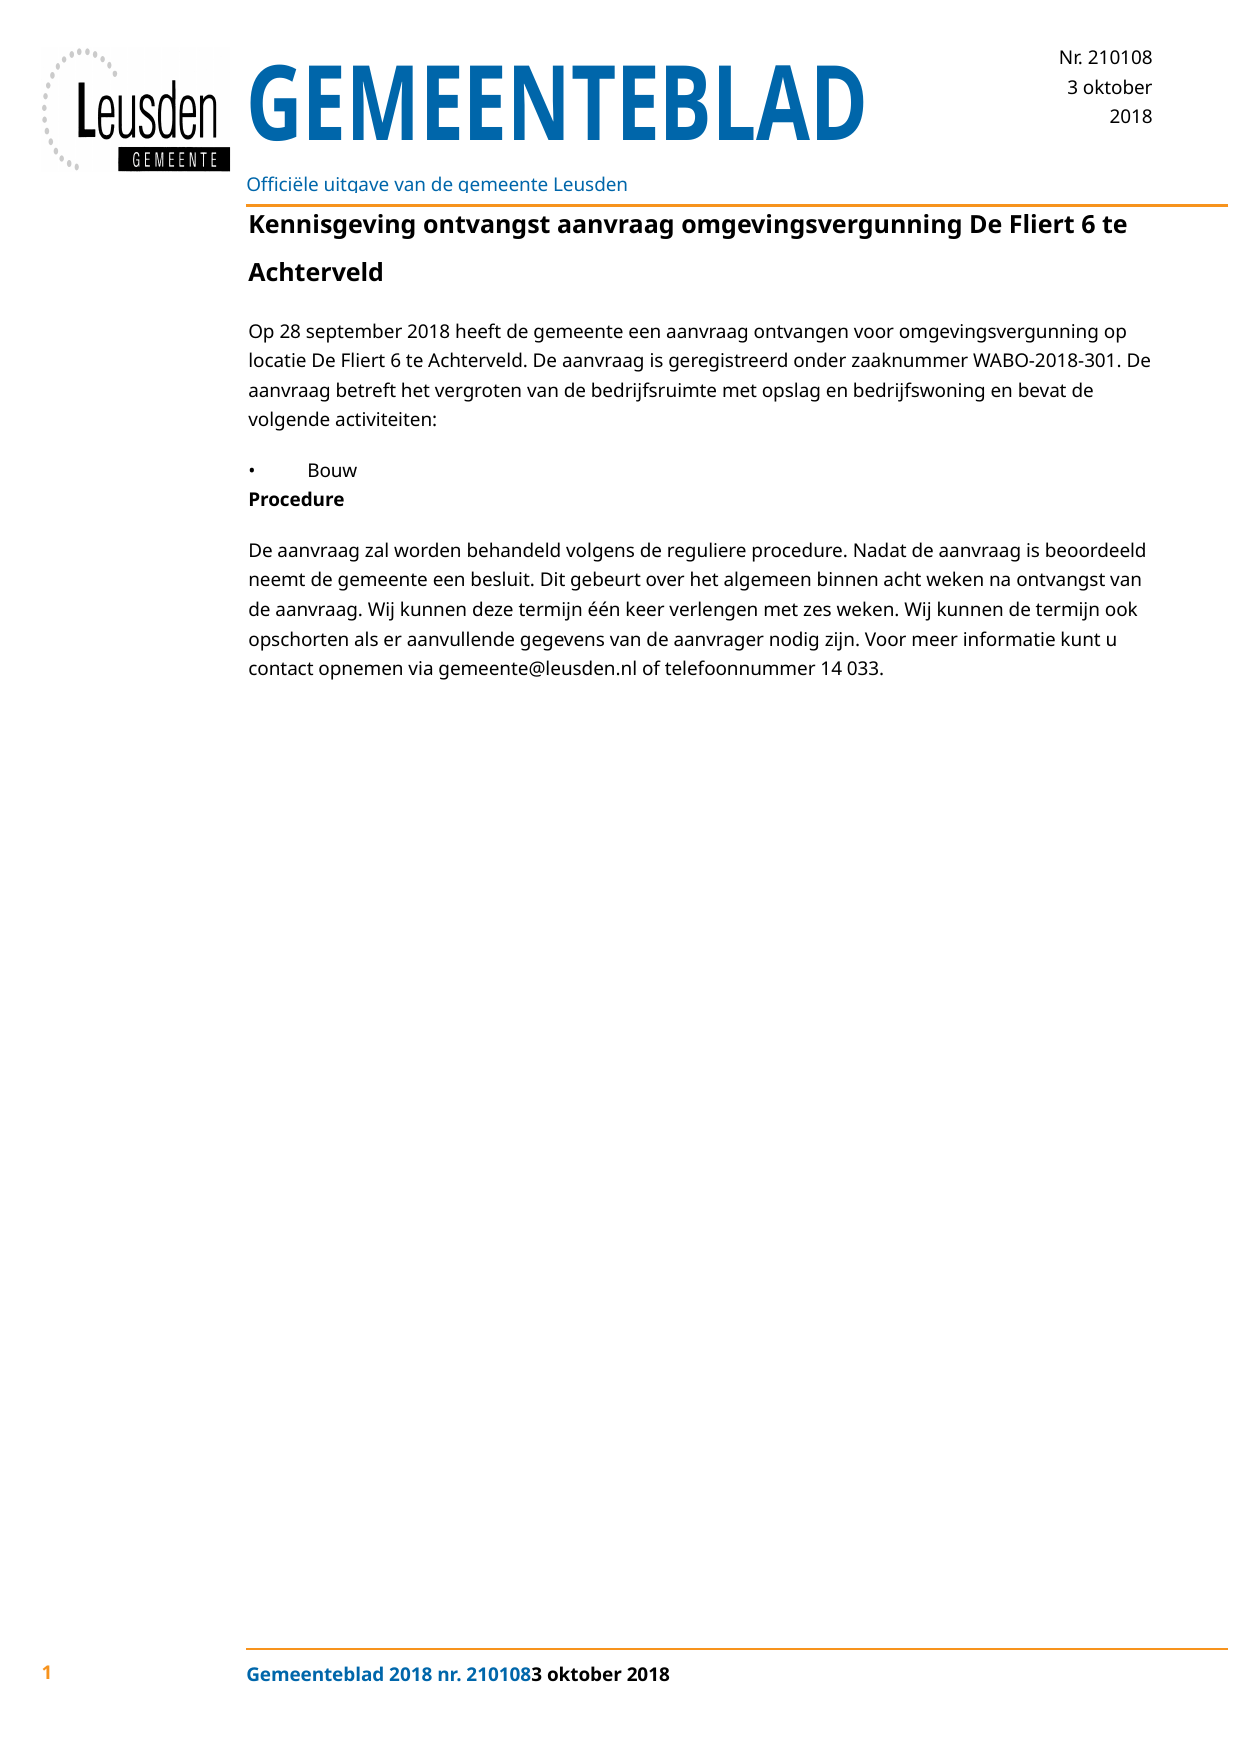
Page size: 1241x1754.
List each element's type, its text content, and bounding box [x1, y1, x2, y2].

list Bouw [248, 457, 1152, 483]
text Op 28 september 2018 heeft de gemeente een aanvraag ontvangen voor omgevingsvergunning op locatie De Fliert 6 te Achterveld. De aanvraag is geregistreerd onder zaaknummer WABO-2018-301. De aanvraag betreft het vergroten van de bedrijfsruimte met opslag en bedrijfswoning en bevat de volgende activiteiten: [248, 318, 1152, 432]
text Procedure [248, 487, 1152, 512]
picture [41, 47, 231, 172]
text Kennisgeving ontvangst aanvraag omgevingsvergunning De Fliert 6 te Achterveld [248, 207, 1152, 288]
text De aanvraag zal worden behandeld volgens de reguliere procedure. Nadat de aanvraag is beoordeeld neemt de gemeente een besluit. Dit gebeurt over het algemeen binnen acht weken na ontvangst van de aanvraag. Wij kunnen deze termijn één keer verlengen met zes weken. Wij kunnen de termijn ook opschorten als er aanvullende gegevens van de aanvrager nodig zijn. Voor meer informatie kunt u contact opnemen via gemeente@leusden.nl of telefoonnummer 14 033. [248, 537, 1152, 681]
